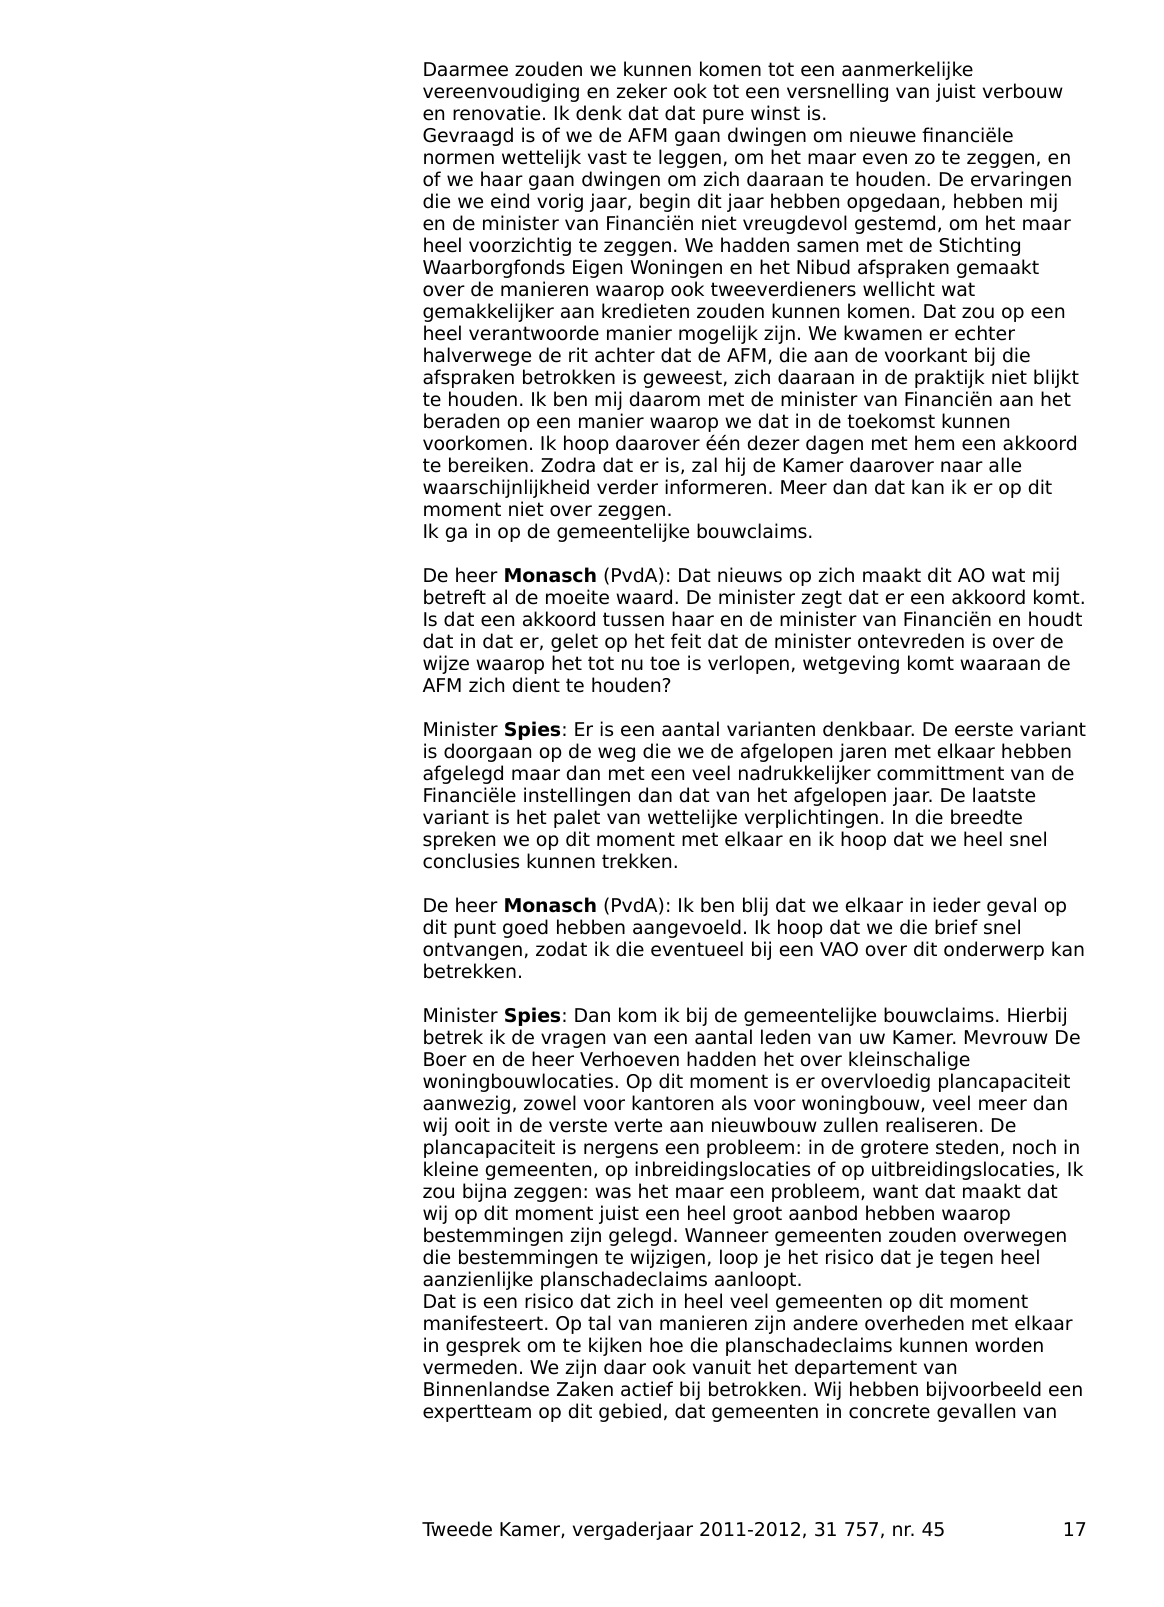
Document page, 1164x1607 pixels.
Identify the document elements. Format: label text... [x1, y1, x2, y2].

text Minister Spies: Dan kom ik bij de gemeentelijke bouwclaims. Hierbij betrek ik de vragen van een aantal leden van uw Kamer. Mevrouw De Boer en de heer Verhoeven hadden het over kleinschalige woningbouwlocaties. Op dit moment is er overvloedig plancapaciteit aanwezig, zowel voor kantoren als voor woningbouw, veel meer dan wij ooit in de verste verte aan nieuwbouw zullen realiseren. De plancapaciteit is nergens een probleem: in de grotere steden, noch in kleine gemeenten, op inbreidingslocaties of op uitbreidingslocaties, Ik zou bijna zeggen: was het maar een probleem, want dat maakt dat wij op dit moment juist een heel groot aanbod hebben waarop bestemmingen zijn gelegd. Wanneer gemeenten zouden overwegen die bestemmingen te wijzigen, loop je het risico dat je tegen heel aanzienlijke planschadeclaims aanloopt. [422, 1005, 1087, 1291]
text Ik ga in op de gemeentelijke bouwclaims. [422, 521, 1087, 543]
text Daarmee zouden we kunnen komen tot een aanmerkelijke vereenvoudiging en zeker ook tot een versnelling van juist verbouw en renovatie. Ik denk dat dat pure winst is. [422, 59, 1087, 125]
text Minister Spies: Er is een aantal varianten denkbaar. De eerste variant is doorgaan op de weg die we de afgelopen jaren met elkaar hebben afgelegd maar dan met een veel nadrukkelijker committment van de Financiële instellingen dan dat van het afgelopen jaar. De laatste variant is het palet van wettelijke verplichtingen. In die breedte spreken we op dit moment met elkaar en ik hoop dat we heel snel conclusies kunnen trekken. [422, 719, 1087, 873]
text De heer Monasch (PvdA): Ik ben blij dat we elkaar in ieder geval op dit punt goed hebben aangevoeld. Ik hoop dat we die brief snel ontvangen, zodat ik die eventueel bij een VAO over dit onderwerp kan betrekken. [422, 895, 1087, 983]
text Dat is een risico dat zich in heel veel gemeenten op dit moment manifesteert. Op tal van manieren zijn andere overheden met elkaar in gesprek om te kijken hoe die planschadeclaims kunnen worden vermeden. We zijn daar ook vanuit het departement van Binnenlandse Zaken actief bij betrokken. Wij hebben bijvoorbeeld een expertteam op dit gebied, dat gemeenten in concrete gevallen van [422, 1291, 1087, 1423]
text De heer Monasch (PvdA): Dat nieuws op zich maakt dit AO wat mij betreft al de moeite waard. De minister zegt dat er een akkoord komt. Is dat een akkoord tussen haar en de minister van Financiën en houdt dat in dat er, gelet op het feit dat de minister ontevreden is over de wijze waarop het tot nu toe is verlopen, wetgeving komt waaraan de AFM zich dient te houden? [422, 565, 1087, 697]
text Gevraagd is of we de AFM gaan dwingen om nieuwe financiële normen wettelijk vast te leggen, om het maar even zo te zeggen, en of we haar gaan dwingen om zich daaraan te houden. De ervaringen die we eind vorig jaar, begin dit jaar hebben opgedaan, hebben mij en de minister van Financiën niet vreugdevol gestemd, om het maar heel voorzichtig te zeggen. We hadden samen met de Stichting Waarborgfonds Eigen Woningen en het Nibud afspraken gemaakt over de manieren waarop ook tweeverdieners wellicht wat gemakkelijker aan kredieten zouden kunnen komen. Dat zou op een heel verantwoorde manier mogelijk zijn. We kwamen er echter halverwege de rit achter dat de AFM, die aan de voorkant bij die afspraken betrokken is geweest, zich daaraan in de praktijk niet blijkt te houden. Ik ben mij daarom met de minister van Financiën aan het beraden op een manier waarop we dat in de toekomst kunnen voorkomen. Ik hoop daarover één dezer dagen met hem een akkoord te bereiken. Zodra dat er is, zal hij de Kamer daarover naar alle waarschijnlijkheid verder informeren. Meer dan dat kan ik er op dit moment niet over zeggen. [422, 125, 1087, 521]
